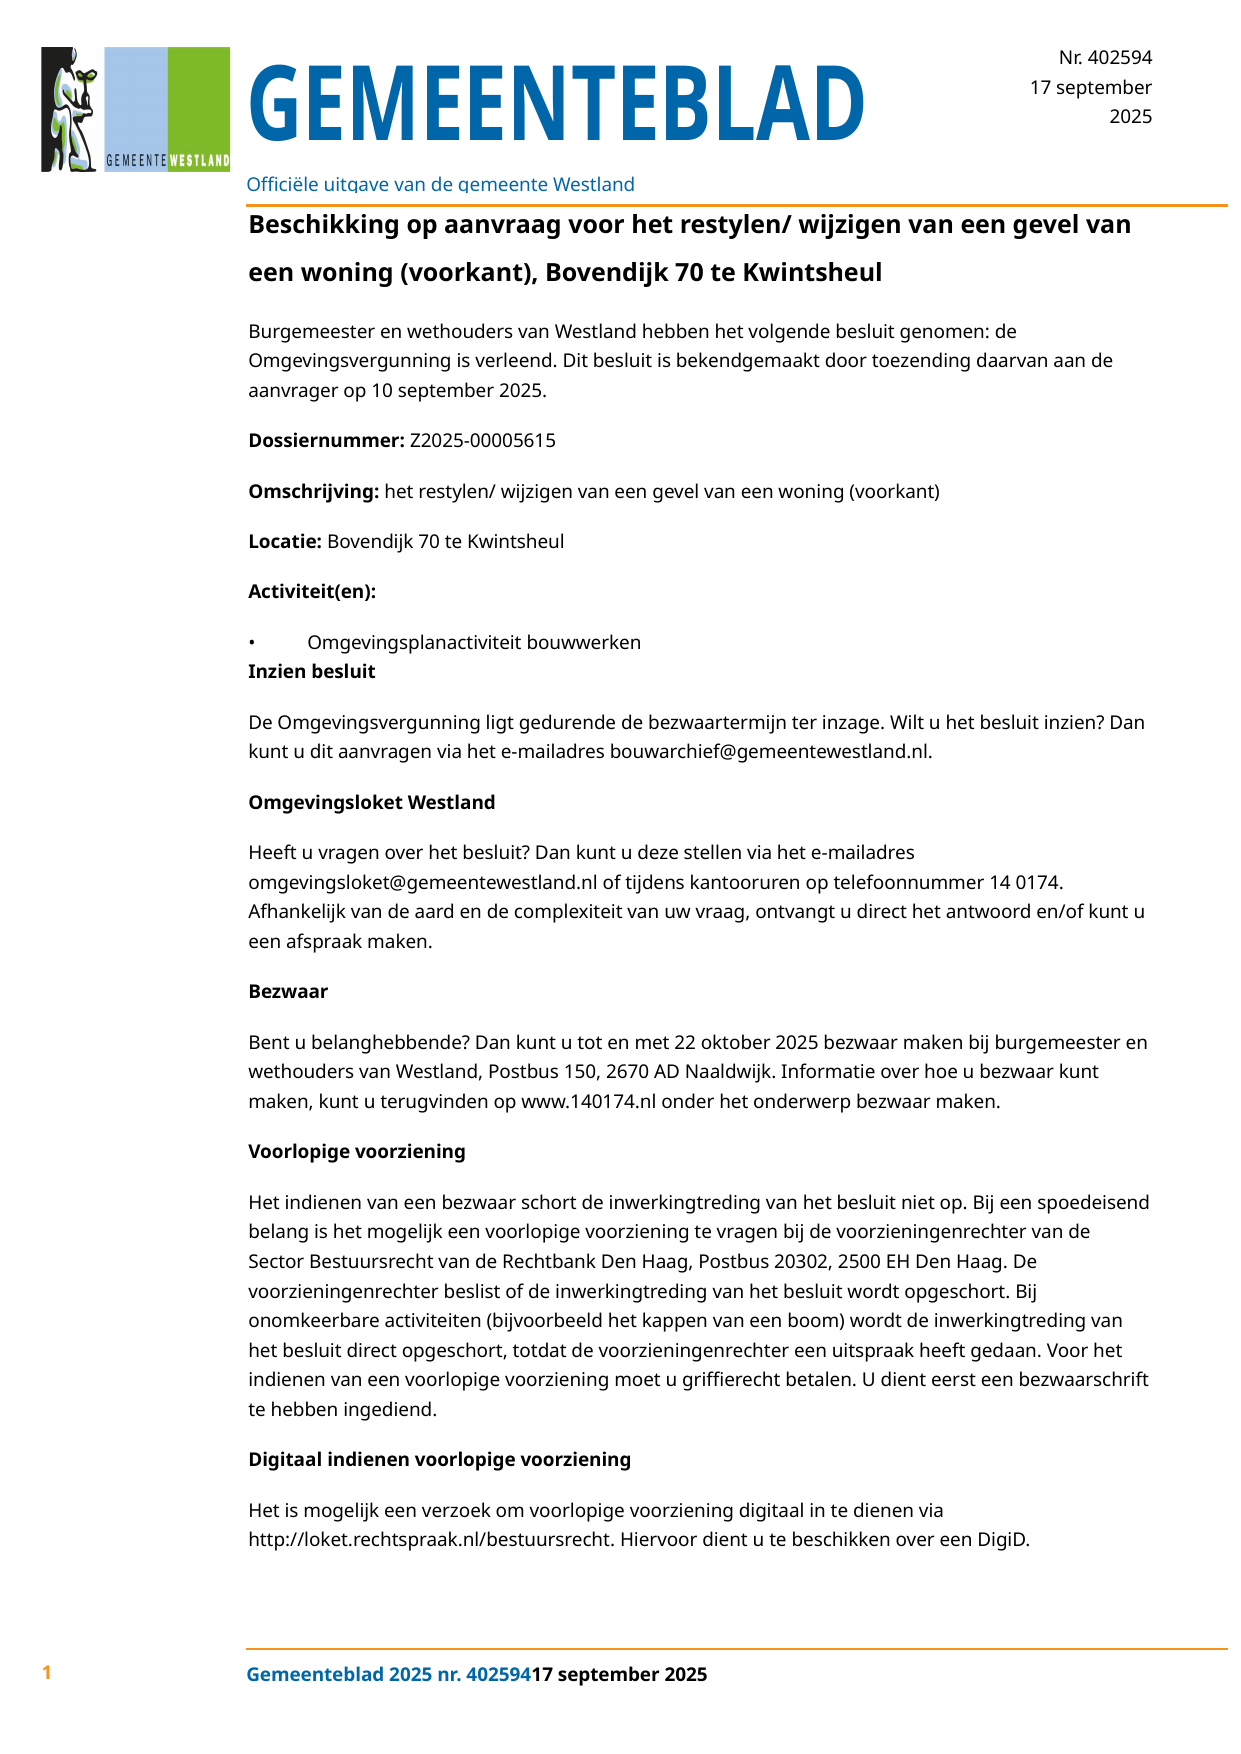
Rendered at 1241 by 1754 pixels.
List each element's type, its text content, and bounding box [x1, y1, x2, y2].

text Het is mogelijk een verzoek om voorlopige voorziening digitaal in te dienen via http://loket.rechtspraak.nl/bestuursrecht. Hiervoor dient u te beschikken over een DigiD. [248, 1497, 1152, 1552]
text Inzien besluit [248, 659, 1152, 684]
text Burgemeester en wethouders van Westland hebben het volgende besluit genomen: de Omgevingsvergunning is verleend. Dit besluit is bekendgemaakt door toezending daarvan aan de aanvrager op 10 september 2025. [248, 318, 1152, 403]
text Het indienen van een bezwaar schort de inwerkingtreding van het besluit niet op. Bij een spoedeisend belang is het mogelijk een voorlopige voorziening te vragen bij de voorzieningenrechter van de Sector Bestuursrecht van de Rechtbank Den Haag, Postbus 20302, 2500 EH Den Haag. De voorzieningenrechter beslist of de inwerkingtreding van het besluit wordt opgeschort. Bij onomkeerbare activiteiten (bijvoorbeeld het kappen van een boom) wordt de inwerkingtreding van het besluit direct opgeschort, totdat de voorzieningenrechter een uitspraak heeft gedaan. Voor het indienen van een voorlopige voorziening moet u griffierecht betalen. U dient eerst een bezwaarschrift te hebben ingediend. [248, 1189, 1152, 1422]
text Bezwaar [248, 979, 1152, 1004]
text Locatie: Bovendijk 70 te Kwintsheul [248, 528, 1152, 554]
text Dossiernummer: Z2025-00005615 [248, 427, 1152, 453]
text Activiteit(en): [248, 579, 1152, 604]
text Omschrijving: het restylen/ wijzigen van een gevel van een woning (voorkant) [248, 478, 1152, 504]
text Bent u belanghebbende? Dan kunt u tot en met 22 oktober 2025 bezwaar maken bij burgemeester en wethouders van Westland, Postbus 150, 2670 AD Naaldwijk. Informatie over hoe u bezwaar kunt maken, kunt u terugvinden op www.140174.nl onder het onderwerp bezwaar maken. [248, 1029, 1152, 1114]
text Beschikking op aanvraag voor het restylen/ wijzigen van een gevel van een woning (voorkant), Bovendijk 70 te Kwintsheul [248, 207, 1152, 288]
list Omgevingsplanactiviteit bouwwerken [248, 629, 1152, 655]
text Heeft u vragen over het besluit? Dan kunt u deze stellen via het e-mailadres omgevingsloket@gemeentewestland.nl of tijdens kantooruren op telefoonnummer 14 0174. Afhankelijk van de aard en de complexiteit van uw vraag, ontvangt u direct het antwoord en/of kunt u een afspraak maken. [248, 839, 1152, 954]
text De Omgevingsvergunning ligt gedurende de bezwaartermijn ter inzage. Wilt u het besluit inzien? Dan kunt u dit aanvragen via het e-mailadres bouwarchief@gemeentewestland.nl. [248, 709, 1152, 764]
text Digitaal indienen voorlopige voorziening [248, 1447, 1152, 1472]
picture [41, 47, 231, 172]
text Voorlopige voorziening [248, 1139, 1152, 1164]
text Omgevingsloket Westland [248, 789, 1152, 815]
